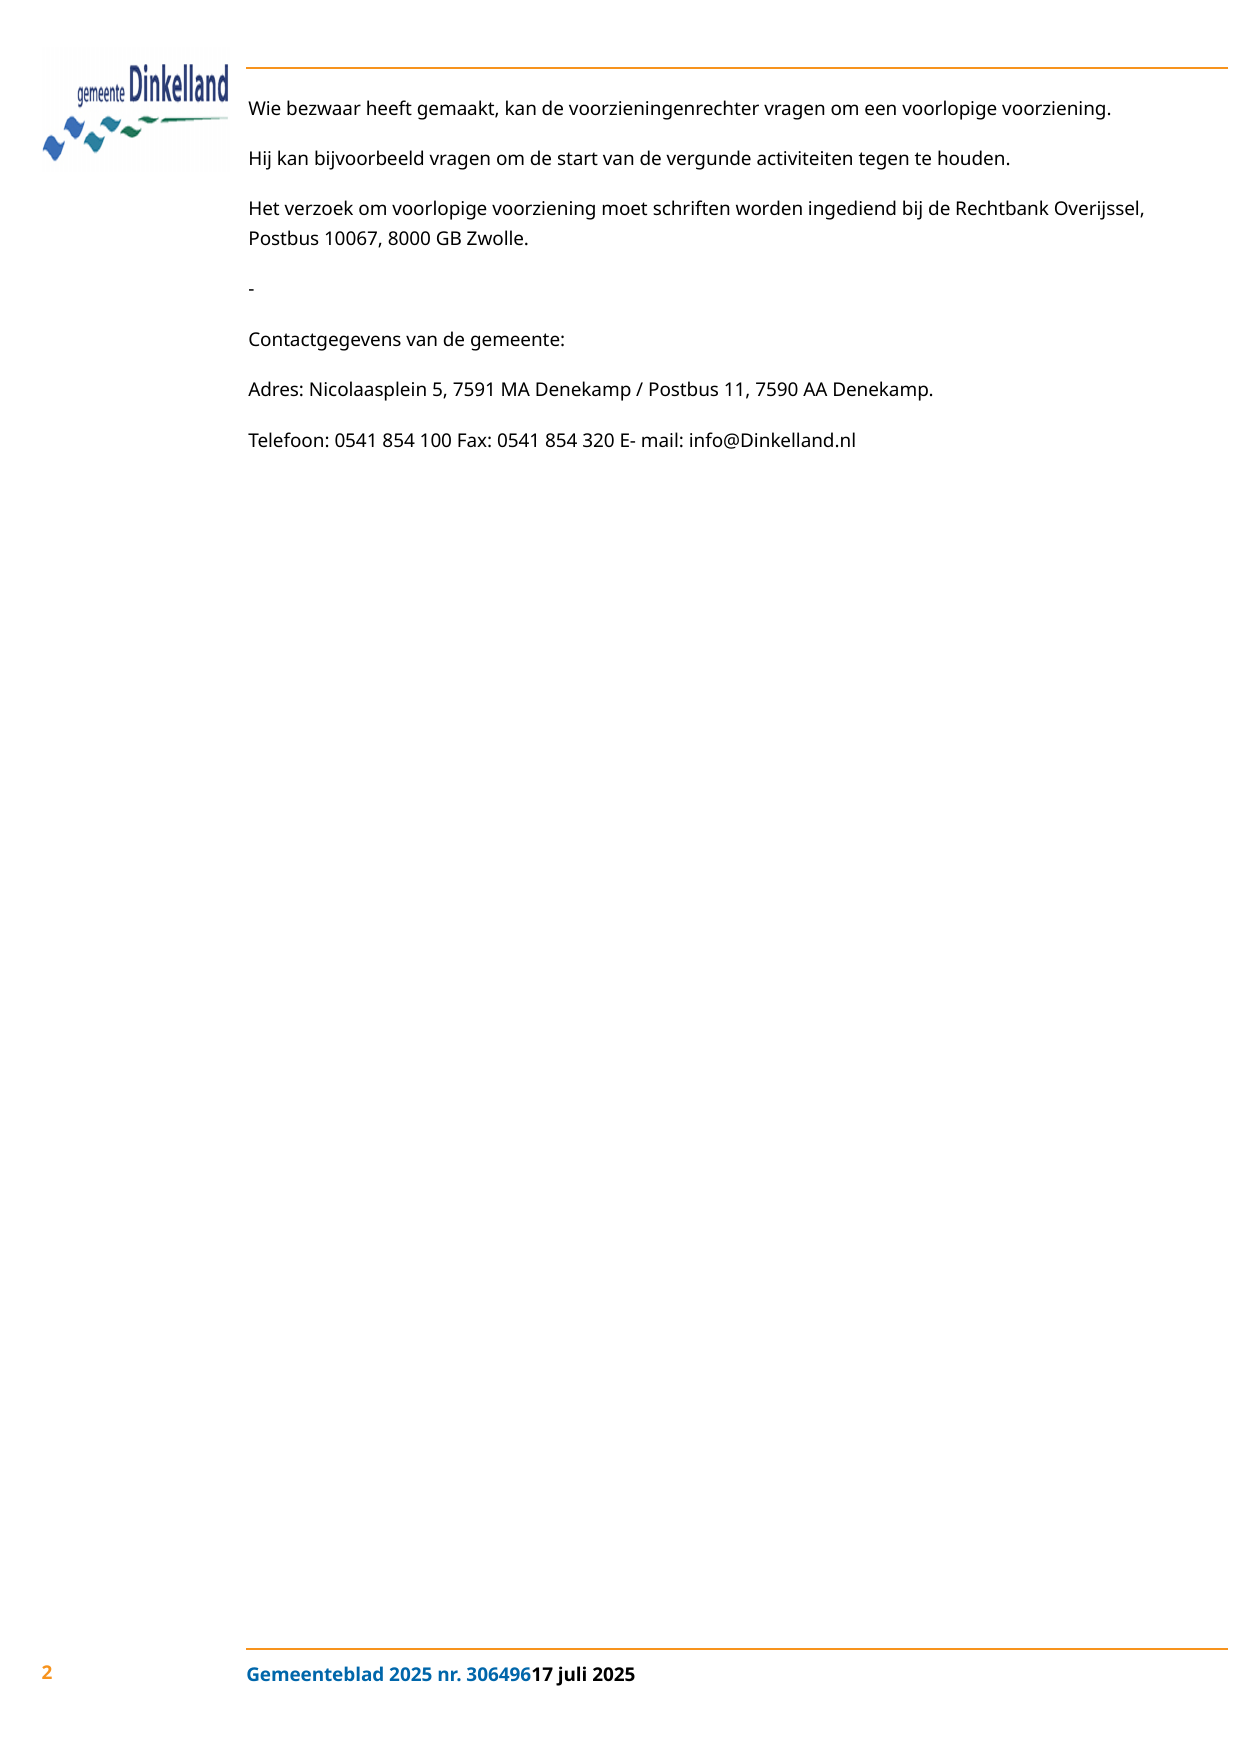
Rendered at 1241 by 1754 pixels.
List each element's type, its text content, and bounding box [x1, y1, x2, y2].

text Contactgegevens van de gemeente: [248, 326, 1152, 352]
text - [248, 276, 1152, 301]
text Het verzoek om voorlopige voorziening moet schriften worden ingediend bij de Rechtbank Overijssel, Postbus 10067, 8000 GB Zwolle. [248, 196, 1152, 251]
text Telefoon: 0541 854 100 Fax: 0541 854 320 E- mail: info@Dinkelland.nl [248, 427, 1152, 453]
text Wie bezwaar heeft gemaakt, kan de voorzieningenrechter vragen om een voorlopige voorziening. [248, 95, 1152, 121]
picture [41, 47, 231, 172]
text Adres: Nicolaasplein 5, 7591 MA Denekamp / Postbus 11, 7590 AA Denekamp. [248, 376, 1152, 402]
text Hij kan bijvoorbeeld vragen om de start van de vergunde activiteiten tegen te houden. [248, 145, 1152, 171]
